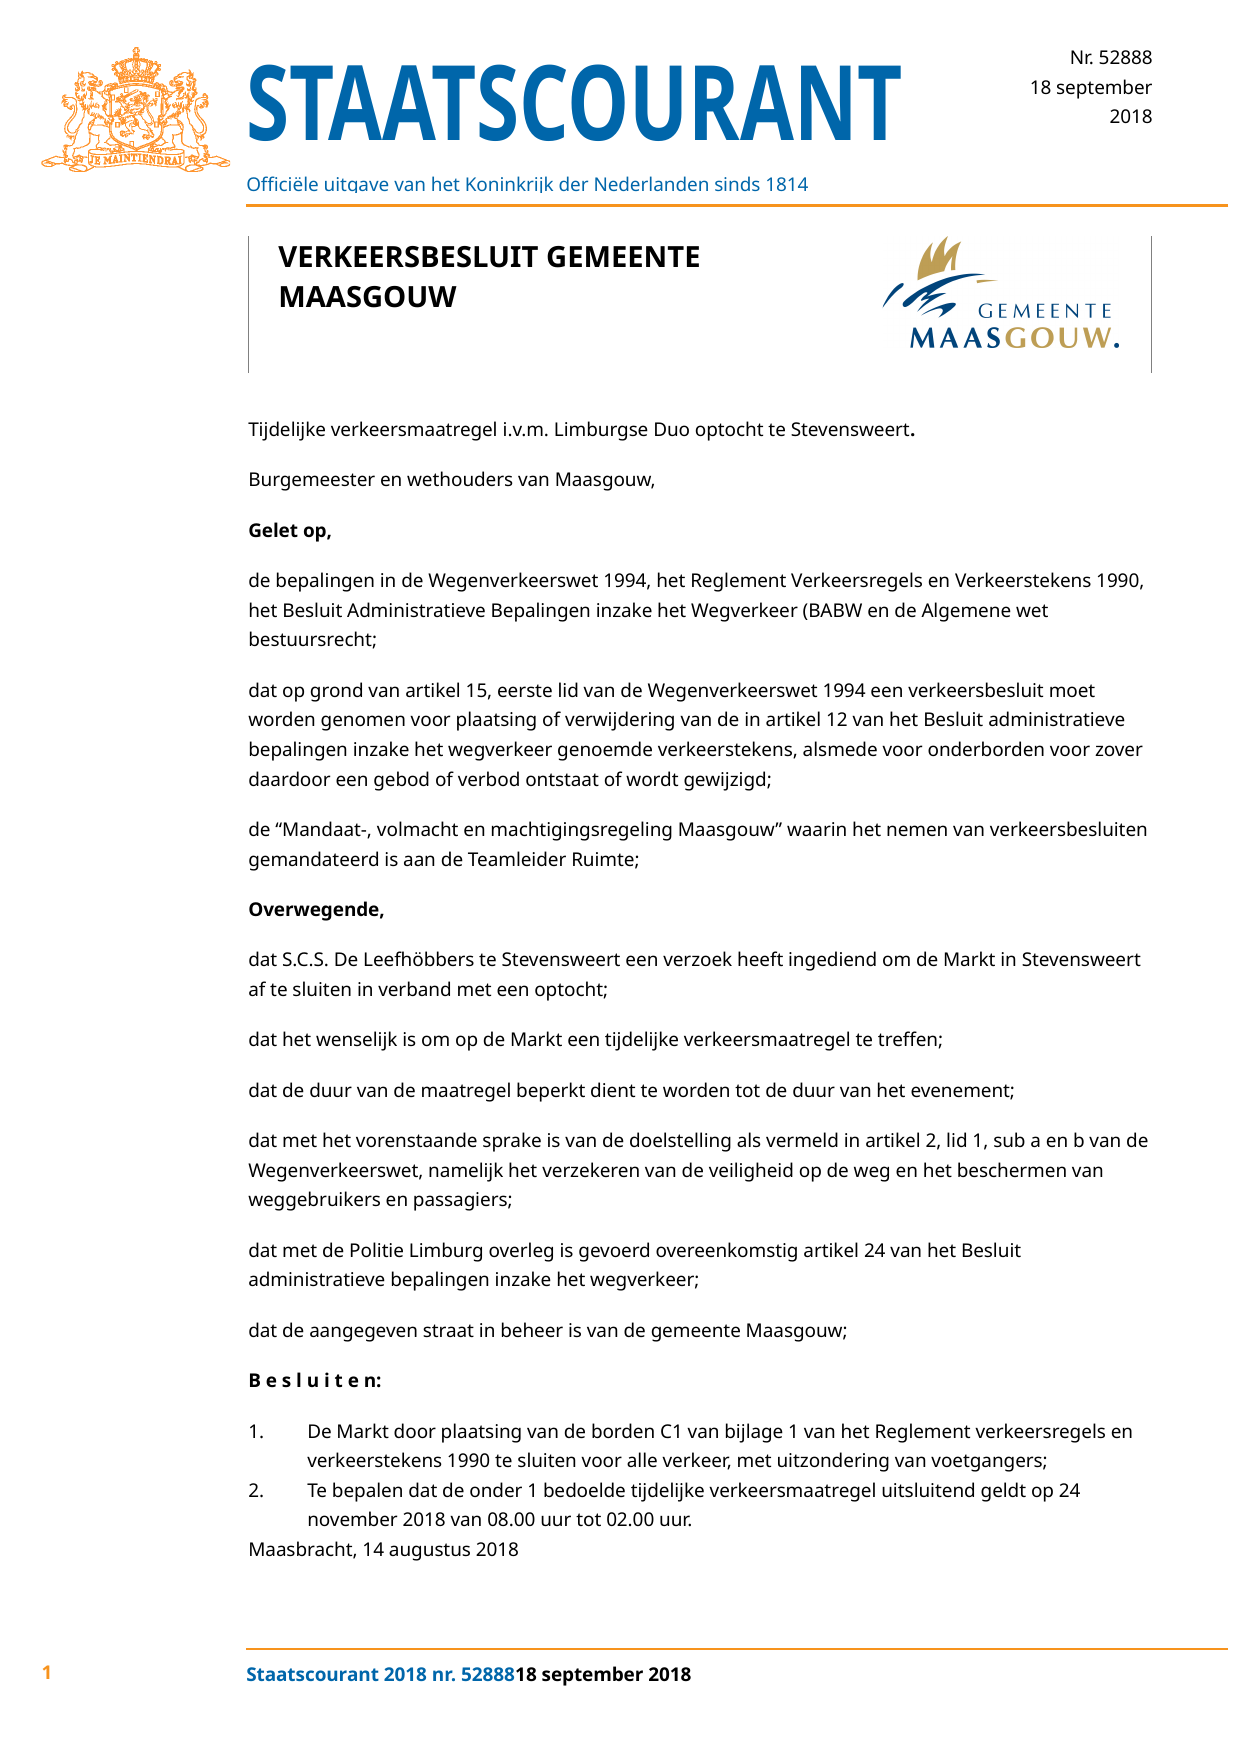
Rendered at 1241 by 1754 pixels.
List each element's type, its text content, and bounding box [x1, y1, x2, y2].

text de bepalingen in de Wegenverkeerswet 1994, het Reglement Verkeersregels en Verkeerstekens 1990, het Besluit Administratieve Bepalingen inzake het Wegverkeer (BABW en de Algemene wet bestuursrecht; [248, 567, 1152, 652]
text dat S.C.S. De Leefhöbbers te Stevensweert een verzoek heeft ingediend om de Markt in Stevensweert af te sluiten in verband met een optocht; [248, 947, 1152, 1002]
text dat de aangegeven straat in beheer is van de gemeente Maasgouw; [248, 1317, 1152, 1343]
text dat met het vorenstaande sprake is van de doelstelling als vermeld in artikel 2, lid 1, sub a en b van de Wegenverkeerswet, namelijk het verzekeren van de veiligheid op de weg en het beschermen van weggebruikers en passagiers; [248, 1127, 1152, 1212]
list De Markt door plaatsing van de borden C1 van bijlage 1 van het Reglement verkeersregels en verkeerstekens 1990 te sluiten voor alle verkeer, met uitzondering van voetgangers; [248, 1418, 1152, 1473]
text Burgemeester en wethouders van Maasgouw, [248, 467, 1152, 492]
text Overwegende, [248, 896, 1152, 922]
text dat op grond van artikel 15, eerste lid van de Wegenverkeerswet 1994 een verkeersbesluit moet worden genomen voor plaatsing of verwijdering van de in artikel 12 van het Besluit administratieve bepalingen inzake het wegverkeer genoemde verkeerstekens, alsmede voor onderborden voor zover daardoor een gebod of verbod ontstaat of wordt gewijzigd; [248, 677, 1152, 791]
text dat het wenselijk is om op de Markt een tijdelijke verkeersmaatregel te treffen; [248, 1027, 1152, 1052]
text de “Mandaat-, volmacht en machtigingsregeling Maasgouw” waarin het nemen van verkeersbesluiten gemandateerd is aan de Teamleider Ruimte; [248, 816, 1152, 871]
text Gelet op, [248, 517, 1152, 543]
text dat de duur van de maatregel beperkt dient te worden tot de duur van het evenement; [248, 1077, 1152, 1103]
list Te bepalen dat de onder 1 bedoelde tijdelijke verkeersmaatregel uitsluitend geldt op 24 november 2018 van 08.00 uur tot 02.00 uur. [248, 1477, 1152, 1532]
text B e s l u i t e n: [248, 1367, 1152, 1393]
text Tijdelijke verkeersmaatregel i.v.m. Limburgse Duo optocht te Stevensweert. [248, 416, 1152, 442]
table_header VERKEERSBESLUIT GEMEENTE MAASGOUW [249, 236, 850, 373]
picture [882, 236, 1119, 348]
text dat met de Politie Limburg overleg is gevoerd overeenkomstig artikel 24 van het Besluit administratieve bepalingen inzake het wegverkeer; [248, 1237, 1152, 1292]
table_header [850, 236, 1151, 373]
text Maasbracht, 14 augustus 2018 [248, 1536, 1152, 1562]
picture [41, 47, 231, 172]
